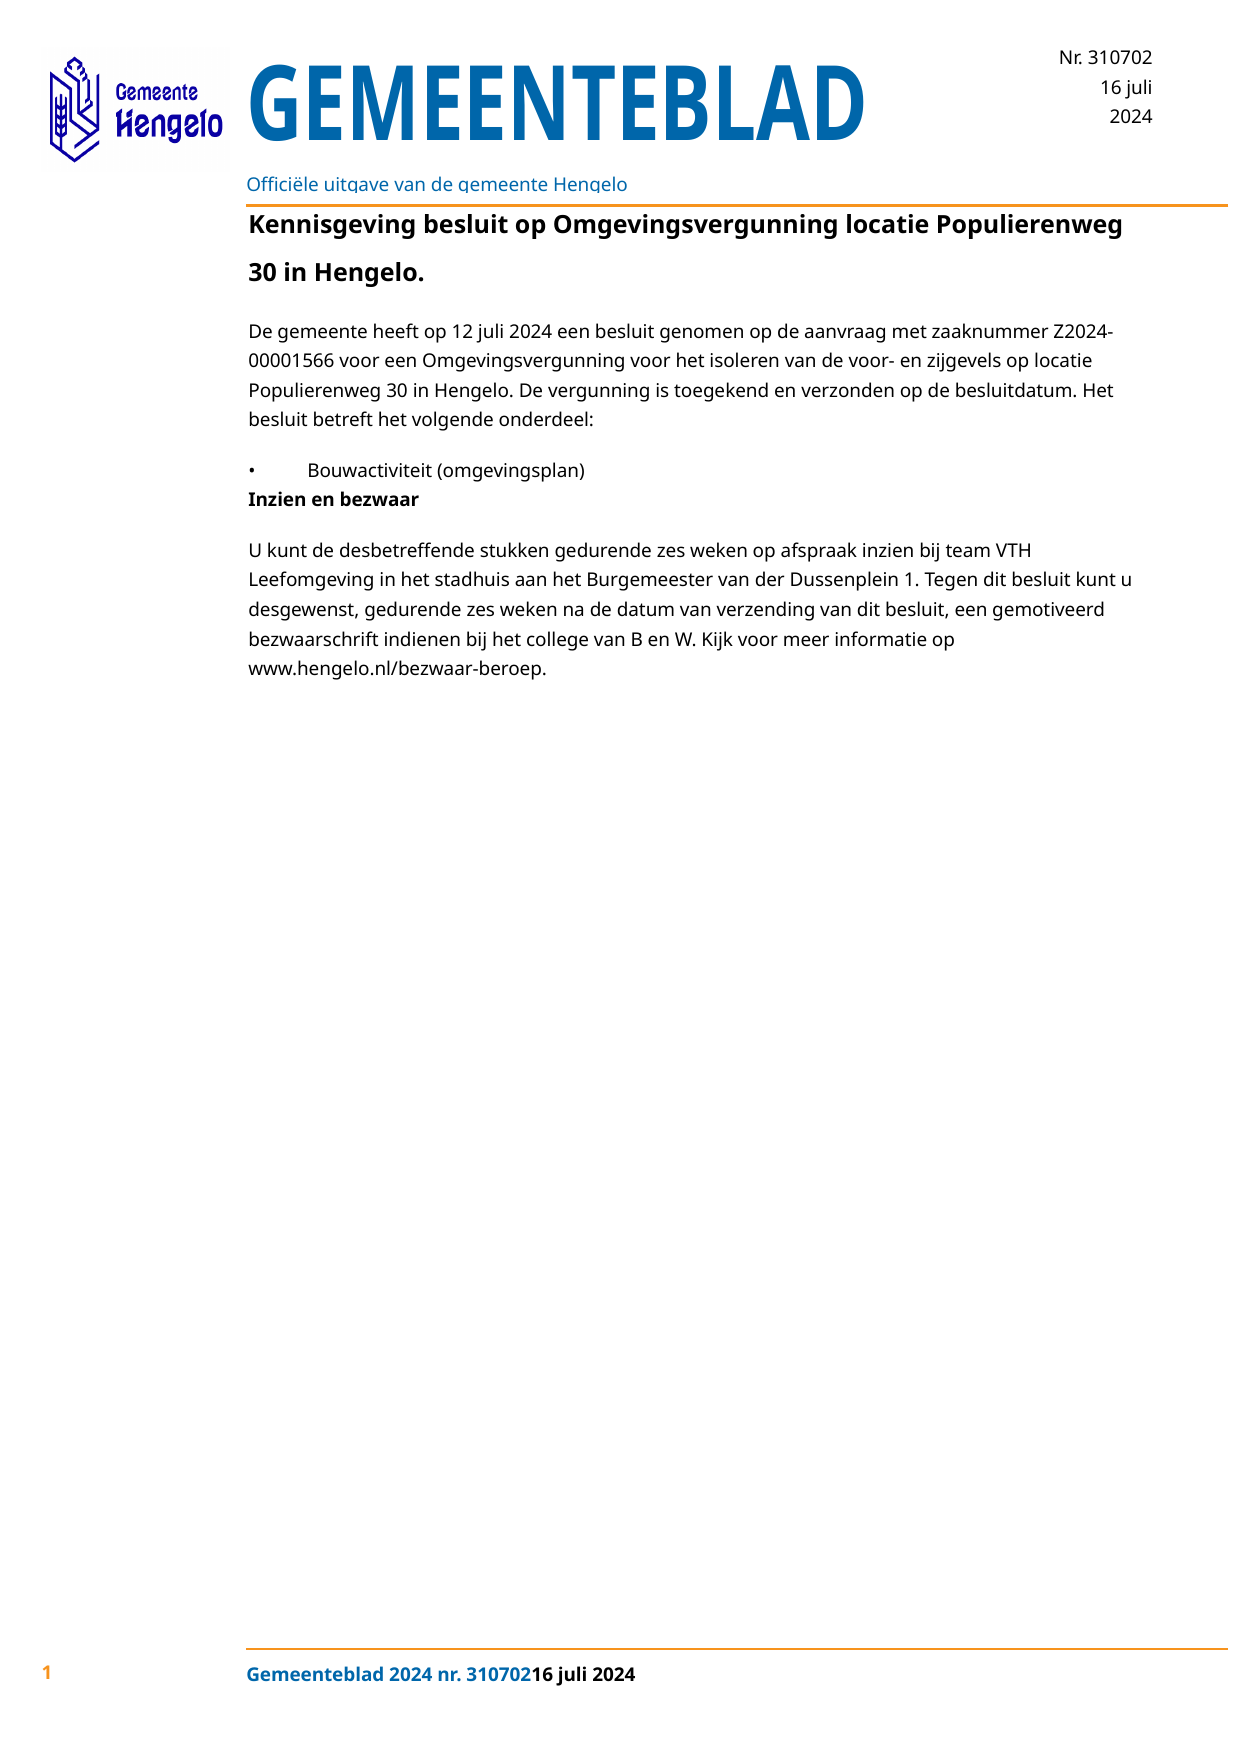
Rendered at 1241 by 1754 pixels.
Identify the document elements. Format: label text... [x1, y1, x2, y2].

picture [41, 47, 231, 172]
list Bouwactiviteit (omgevingsplan) [248, 457, 1152, 483]
text U kunt de desbetreffende stukken gedurende zes weken op afspraak inzien bij team VTH Leefomgeving in het stadhuis aan het Burgemeester van der Dussenplein 1. Tegen dit besluit kunt u desgewenst, gedurende zes weken na de datum van verzending van dit besluit, een gemotiveerd bezwaarschrift indienen bij het college van B en W. Kijk voor meer informatie op www.hengelo.nl/bezwaar-beroep. [248, 537, 1152, 681]
text Kennisgeving besluit op Omgevingsvergunning locatie Populierenweg 30 in Hengelo. [248, 207, 1152, 288]
text Inzien en bezwaar [248, 487, 1152, 512]
text De gemeente heeft op 12 juli 2024 een besluit genomen op de aanvraag met zaaknummer Z2024-00001566 voor een Omgevingsvergunning voor het isoleren van de voor- en zijgevels op locatie Populierenweg 30 in Hengelo. De vergunning is toegekend en verzonden op de besluitdatum. Het besluit betreft het volgende onderdeel: [248, 318, 1152, 432]
